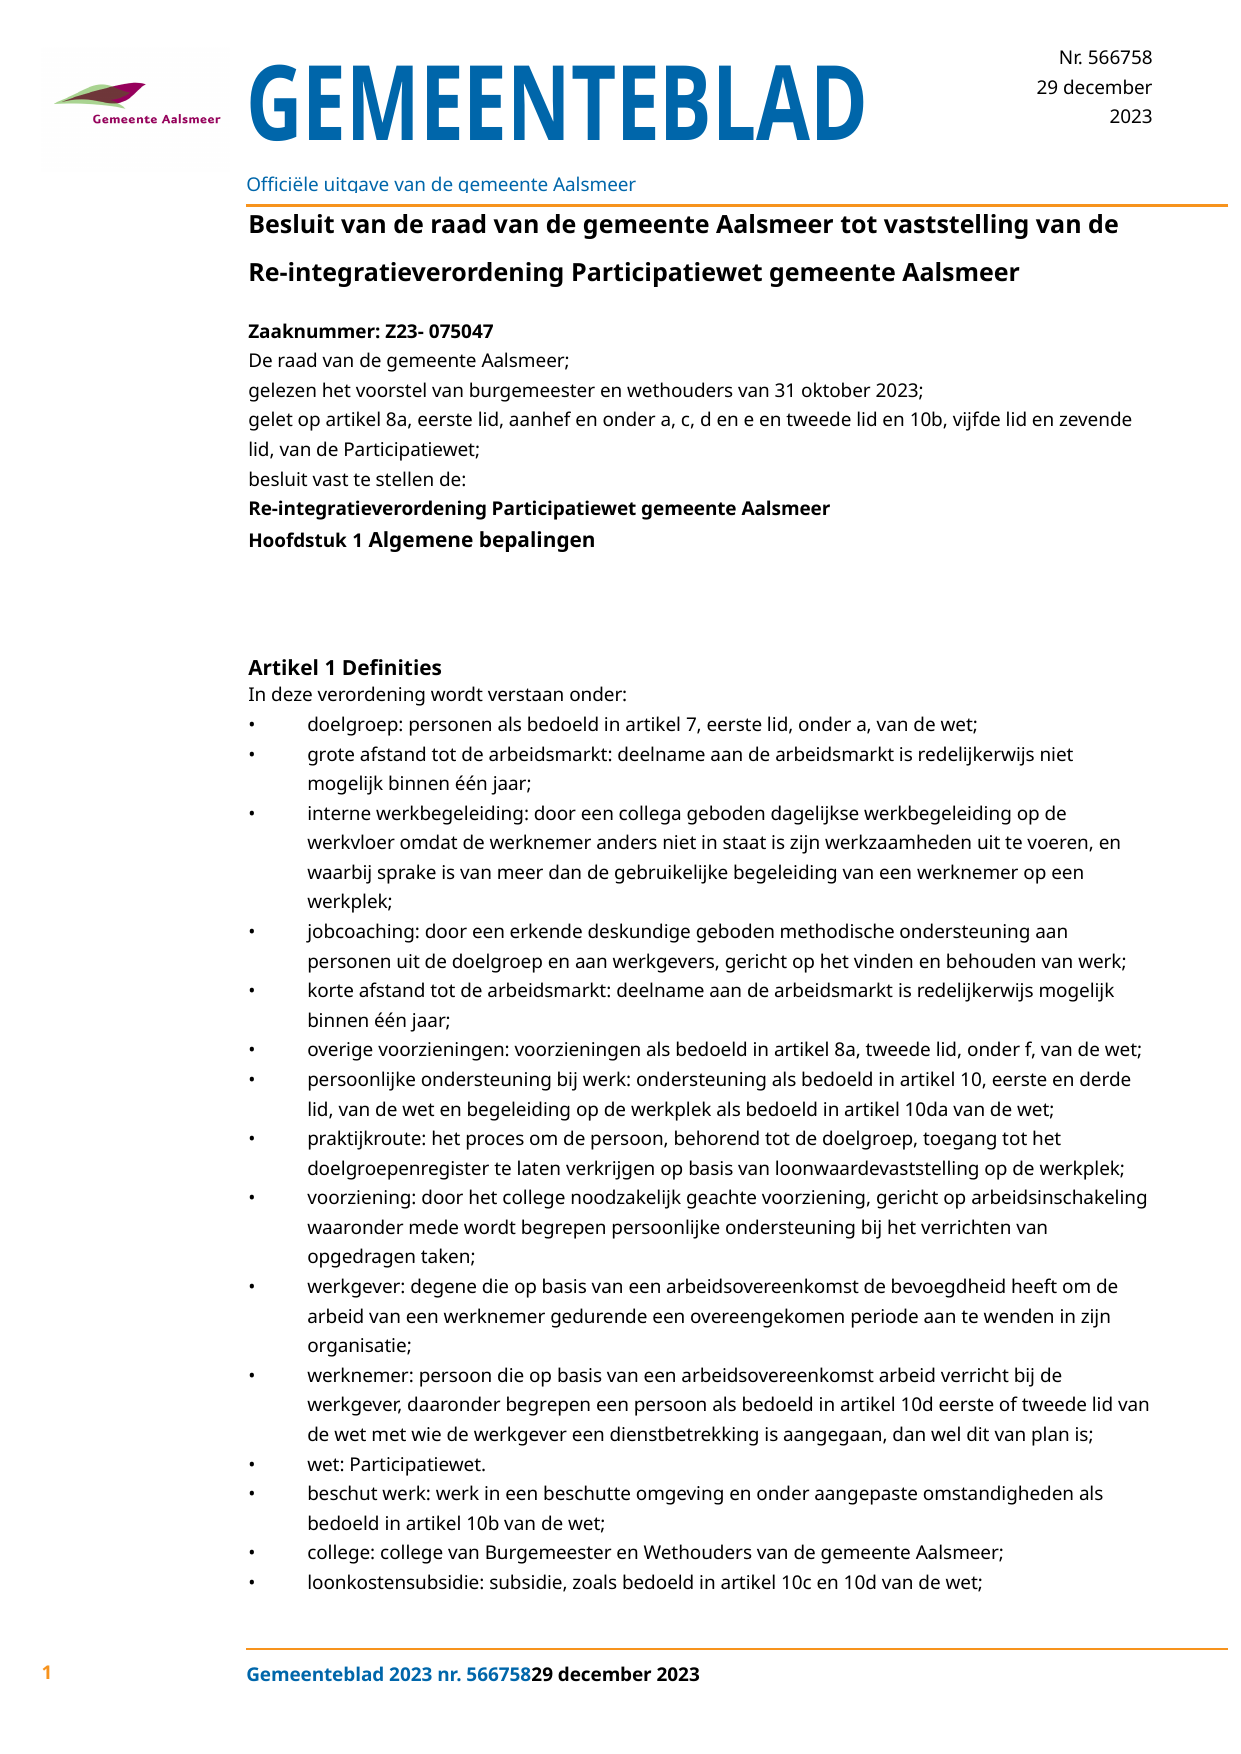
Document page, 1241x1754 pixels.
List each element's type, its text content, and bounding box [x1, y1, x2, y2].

text Hoofdstuk 1 Algemene bepalingen [248, 525, 1152, 553]
text besluit vast te stellen de: [248, 466, 1152, 492]
text Artikel 1 Definities [248, 653, 1152, 682]
list korte afstand tot de arbeidsmarkt: deelname aan de arbeidsmarkt is redelijkerwijs mogelijk binnen één jaar; [248, 977, 1152, 1033]
text In deze verordening wordt verstaan onder: [248, 682, 1152, 707]
list voorziening: door het college noodzakelijk geachte voorziening, gericht op arbeidsinschakeling waaronder mede wordt begrepen persoonlijke ondersteuning bij het verrichten van opgedragen taken; [248, 1184, 1152, 1269]
list werknemer: persoon die op basis van een arbeidsovereenkomst arbeid verricht bij de werkgever, daaronder begrepen een persoon als bedoeld in artikel 10d eerste of tweede lid van de wet met wie de werkgever een dienstbetrekking is aangegaan, dan wel dit van plan is; [248, 1362, 1152, 1447]
text De raad van de gemeente Aalsmeer; [248, 347, 1152, 373]
list wet: Participatiewet. [248, 1451, 1152, 1476]
list doelgroep: personen als bedoeld in artikel 7, eerste lid, onder a, van de wet; [248, 711, 1152, 737]
list persoonlijke ondersteuning bij werk: ondersteuning als bedoeld in artikel 10, eerste en derde lid, van de wet en begeleiding op de werkplek als bedoeld in artikel 10da van de wet; [248, 1066, 1152, 1121]
text gelet op artikel 8a, eerste lid, aanhef en onder a, c, d en e en tweede lid en 10b, vijfde lid en zevende lid, van de Participatiewet; [248, 407, 1152, 462]
text Re-integratieverordening Participatiewet gemeente Aalsmeer [248, 495, 1152, 521]
list jobcoaching: door een erkende deskundige geboden methodische ondersteuning aan personen uit de doelgroep en aan werkgevers, gericht op het vinden en behouden van werk; [248, 918, 1152, 973]
list loonkostensubsidie: subsidie, zoals bedoeld in artikel 10c en 10d van de wet; [248, 1569, 1152, 1595]
text Zaaknummer: Z23- 075047 [248, 318, 1152, 344]
list overige voorzieningen: voorzieningen als bedoeld in artikel 8a, tweede lid, onder f, van de wet; [248, 1037, 1152, 1062]
list werkgever: degene die op basis van een arbeidsovereenkomst de bevoegdheid heeft om de arbeid van een werknemer gedurende een overeengekomen periode aan te wenden in zijn organisatie; [248, 1273, 1152, 1358]
list college: college van Burgemeester en Wethouders van de gemeente Aalsmeer; [248, 1539, 1152, 1565]
text Besluit van de raad van de gemeente Aalsmeer tot vaststelling van de Re-integratieverordening Participatiewet gemeente Aalsmeer [248, 207, 1152, 288]
list praktijkroute: het proces om de persoon, behorend tot de doelgroep, toegang tot het doelgroepenregister te laten verkrijgen op basis van loonwaardevaststelling op de werkplek; [248, 1125, 1152, 1181]
list interne werkbegeleiding: door een collega geboden dagelijkse werkbegeleiding op de werkvloer omdat de werknemer anders niet in staat is zijn werkzaamheden uit te voeren, en waarbij sprake is van meer dan de gebruikelijke begeleiding van een werknemer op een werkplek; [248, 800, 1152, 914]
text gelezen het voorstel van burgemeester en wethouders van 31 oktober 2023; [248, 377, 1152, 403]
list beschut werk: werk in een beschutte omgeving en onder aangepaste omstandigheden als bedoeld in artikel 10b van de wet; [248, 1480, 1152, 1536]
picture [41, 47, 231, 172]
list grote afstand tot de arbeidsmarkt: deelname aan de arbeidsmarkt is redelijkerwijs niet mogelijk binnen één jaar; [248, 741, 1152, 796]
